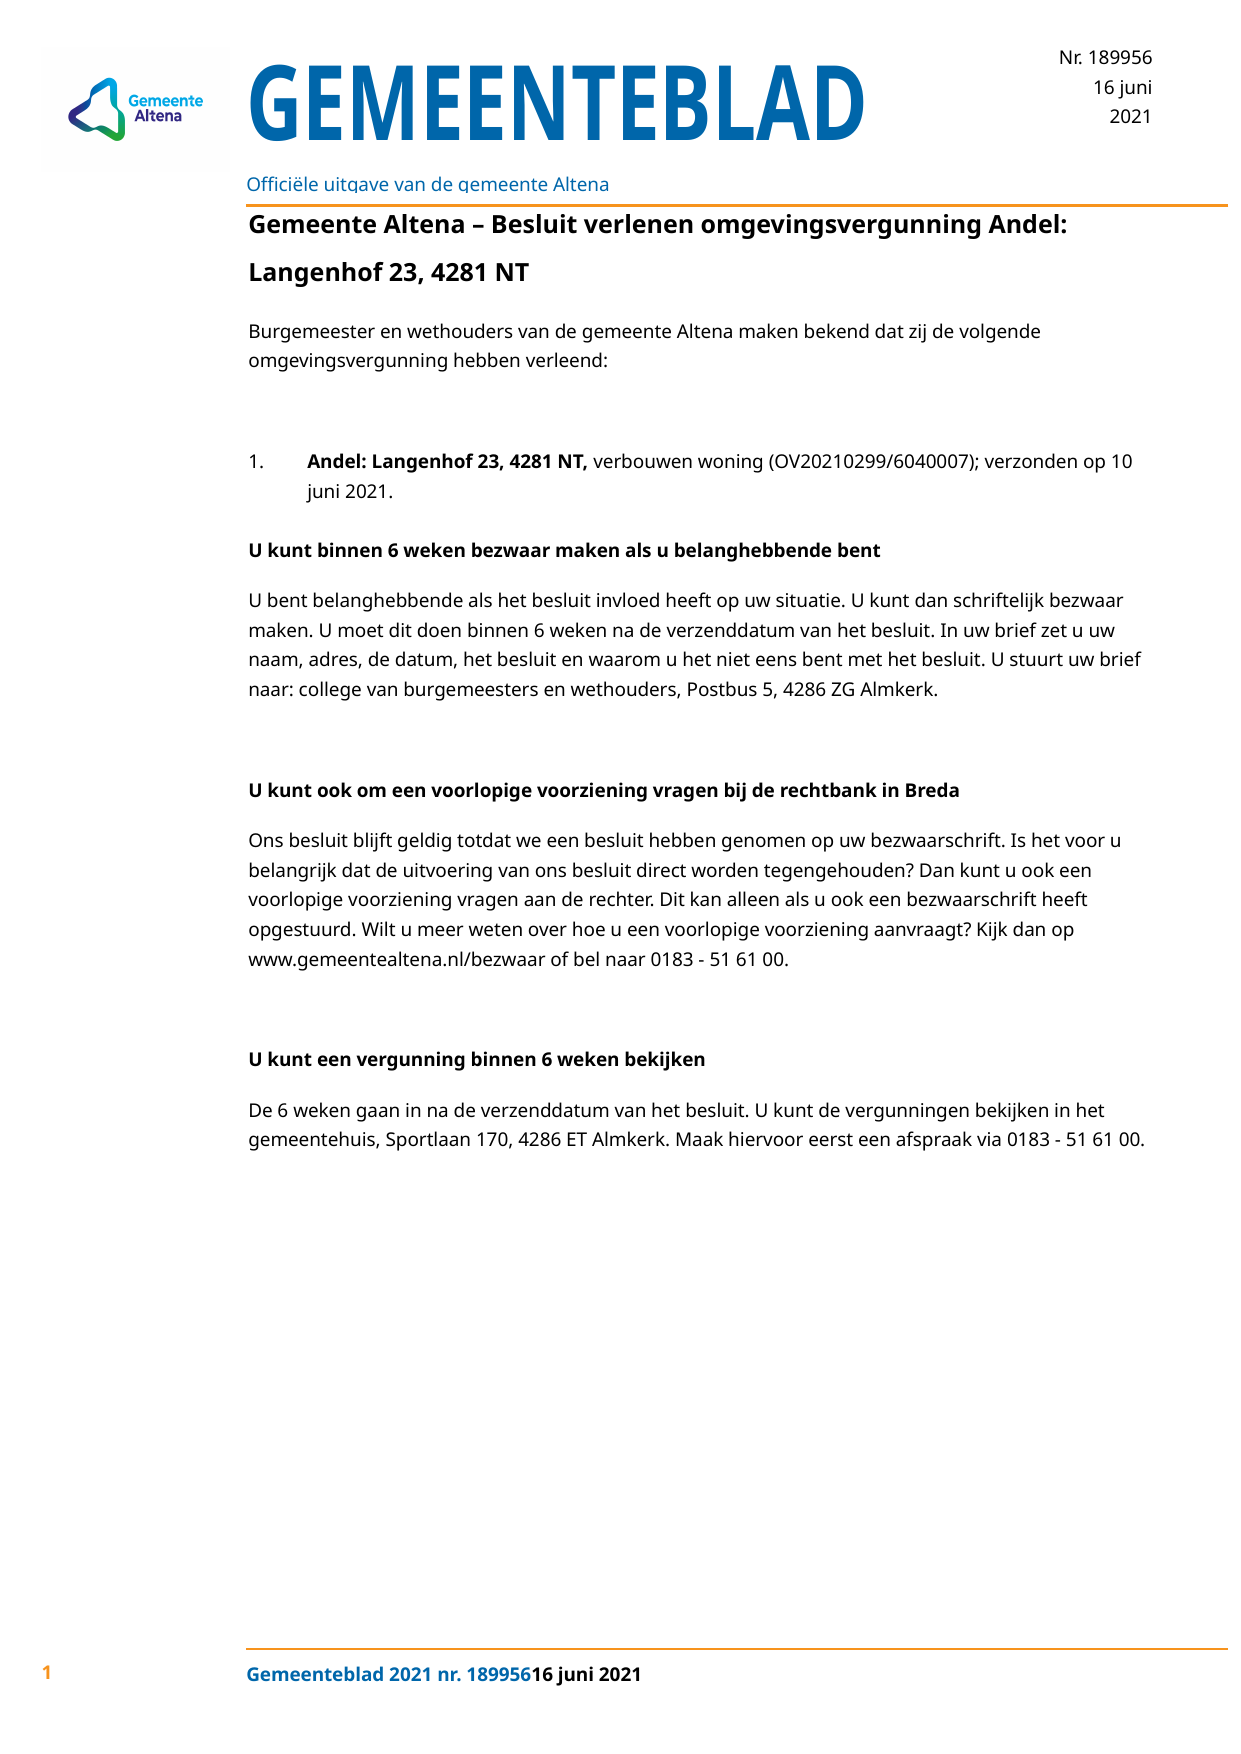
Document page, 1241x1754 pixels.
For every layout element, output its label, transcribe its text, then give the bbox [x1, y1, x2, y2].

text Ons besluit blijft geldig totdat we een besluit hebben genomen op uw bezwaarschrift. Is het voor u belangrijk dat de uitvoering van ons besluit direct worden tegengehouden? Dan kunt u ook een voorlopige voorziening vragen aan de rechter. Dit kan alleen als u ook een bezwaarschrift heeft opgestuurd. Wilt u meer weten over hoe u een voorlopige voorziening aanvraagt? Kijk dan op www.gemeentealtena.nl/bezwaar of bel naar 0183 - 51 61 00. [248, 827, 1152, 972]
text De 6 weken gaan in na de verzenddatum van het besluit. U kunt de vergunningen bekijken in het gemeentehuis, Sportlaan 170, 4286 ET Almkerk. Maak hiervoor eerst een afspraak via 0183 - 51 61 00. [248, 1097, 1152, 1152]
text U kunt een vergunning binnen 6 weken bekijken [248, 1047, 1152, 1072]
text U kunt ook om een voorlopige voorziening vragen bij de rechtbank in Breda [248, 777, 1152, 803]
text U bent belanghebbende als het besluit invloed heeft op uw situatie. U kunt dan schriftelijk bezwaar maken. U moet dit doen binnen 6 weken na de verzenddatum van het besluit. In uw brief zet u uw naam, adres, de datum, het besluit en waarom u het niet eens bent met het besluit. U stuurt uw brief naar: college van burgemeesters en wethouders, Postbus 5, 4286 ZG Almkerk. [248, 587, 1152, 702]
picture [41, 47, 231, 172]
text Burgemeester en wethouders van de gemeente Altena maken bekend dat zij de volgende omgevingsvergunning hebben verleend: [248, 318, 1152, 373]
text Gemeente Altena – Besluit verlenen omgevingsvergunning Andel: Langenhof 23, 4281 NT [248, 207, 1152, 288]
list Andel: Langenhof 23, 4281 NT, verbouwen woning (OV20210299/6040007); verzonden op 10 juni 2021. [248, 448, 1152, 504]
text U kunt binnen 6 weken bezwaar maken als u belanghebbende bent [248, 537, 1152, 563]
